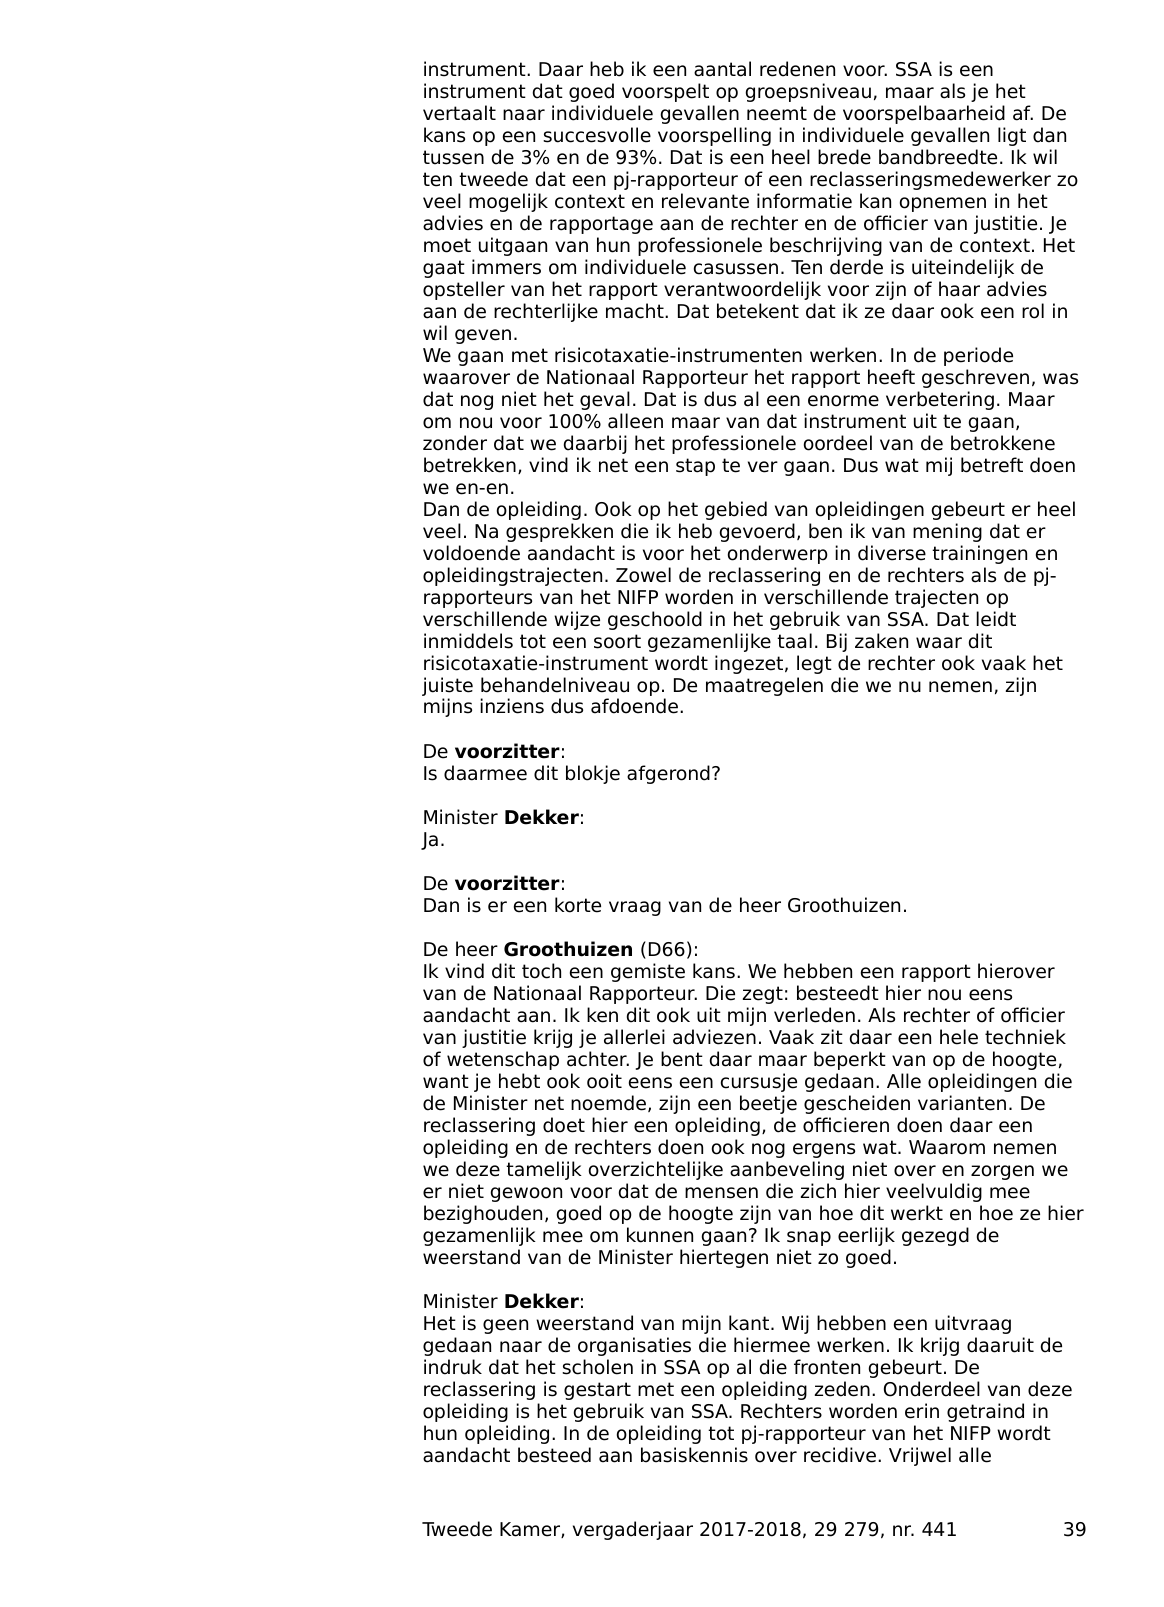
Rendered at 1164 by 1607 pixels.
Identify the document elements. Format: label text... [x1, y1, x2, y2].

text Is daarmee dit blokje afgerond? [422, 763, 1087, 784]
text instrument. Daar heb ik een aantal redenen voor. SSA is een instrument dat goed voorspelt op groepsniveau, maar als je het vertaalt naar individuele gevallen neemt de voorspelbaarheid af. De kans op een succesvolle voorspelling in individuele gevallen ligt dan tussen de 3% en de 93%. Dat is een heel brede bandbreedte. Ik wil ten tweede dat een pj-rapporteur of een reclasseringsmedewerker zo veel mogelijk context en relevante informatie kan opnemen in het advies en de rapportage aan de rechter en de officier van justitie. Je moet uitgaan van hun professionele beschrijving van de context. Het gaat immers om individuele casussen. Ten derde is uiteindelijk de opsteller van het rapport verantwoordelijk voor zijn of haar advies aan de rechterlijke macht. Dat betekent dat ik ze daar ook een rol in wil geven. [422, 59, 1087, 345]
text Het is geen weerstand van mijn kant. Wij hebben een uitvraag gedaan naar de organisaties die hiermee werken. Ik krijg daaruit de indruk dat het scholen in SSA op al die fronten gebeurt. De reclassering is gestart met een opleiding zeden. Onderdeel van deze opleiding is het gebruik van SSA. Rechters worden erin getraind in hun opleiding. In de opleiding tot pj-rapporteur van het NIFP wordt aandacht besteed aan basiskennis over recidive. Vrijwel alle [422, 1313, 1087, 1467]
text We gaan met risicotaxatie-instrumenten werken. In de periode waarover de Nationaal Rapporteur het rapport heeft geschreven, was dat nog niet het geval. Dat is dus al een enorme verbetering. Maar om nou voor 100% alleen maar van dat instrument uit te gaan, zonder dat we daarbij het professionele oordeel van de betrokkene betrekken, vind ik net een stap te ver gaan. Dus wat mij betreft doen we en-en. [422, 345, 1087, 499]
text De heer Groothuizen (D66): [422, 939, 1087, 961]
text Ik vind dit toch een gemiste kans. We hebben een rapport hierover van de Nationaal Rapporteur. Die zegt: besteedt hier nou eens aandacht aan. Ik ken dit ook uit mijn verleden. Als rechter of officier van justitie krijg je allerlei adviezen. Vaak zit daar een hele techniek of wetenschap achter. Je bent daar maar beperkt van op de hoogte, want je hebt ook ooit eens een cursusje gedaan. Alle opleidingen die de Minister net noemde, zijn een beetje gescheiden varianten. De reclassering doet hier een opleiding, de officieren doen daar een opleiding en de rechters doen ook nog ergens wat. Waarom nemen we deze tamelijk overzichtelijke aanbeveling niet over en zorgen we er niet gewoon voor dat de mensen die zich hier veelvuldig mee bezighouden, goed op de hoogte zijn van hoe dit werkt en hoe ze hier gezamenlijk mee om kunnen gaan? Ik snap eerlijk gezegd de weerstand van de Minister hiertegen niet zo goed. [422, 961, 1087, 1269]
text De voorzitter: [422, 741, 1087, 763]
text Dan is er een korte vraag van de heer Groothuizen. [422, 895, 1087, 917]
text Dan de opleiding. Ook op het gebied van opleidingen gebeurt er heel veel. Na gesprekken die ik heb gevoerd, ben ik van mening dat er voldoende aandacht is voor het onderwerp in diverse trainingen en opleidingstrajecten. Zowel de reclassering en de rechters als de pj-rapporteurs van het NIFP worden in verschillende trajecten op verschillende wijze geschoold in het gebruik van SSA. Dat leidt inmiddels tot een soort gezamenlijke taal. Bij zaken waar dit risicotaxatie-instrument wordt ingezet, legt de rechter ook vaak het juiste behandelniveau op. De maatregelen die we nu nemen, zijn mijns inziens dus afdoende. [422, 499, 1087, 718]
text De voorzitter: [422, 873, 1087, 895]
text Minister Dekker: [422, 1291, 1087, 1313]
text Ja. [422, 829, 1087, 851]
text Minister Dekker: [422, 807, 1087, 829]
